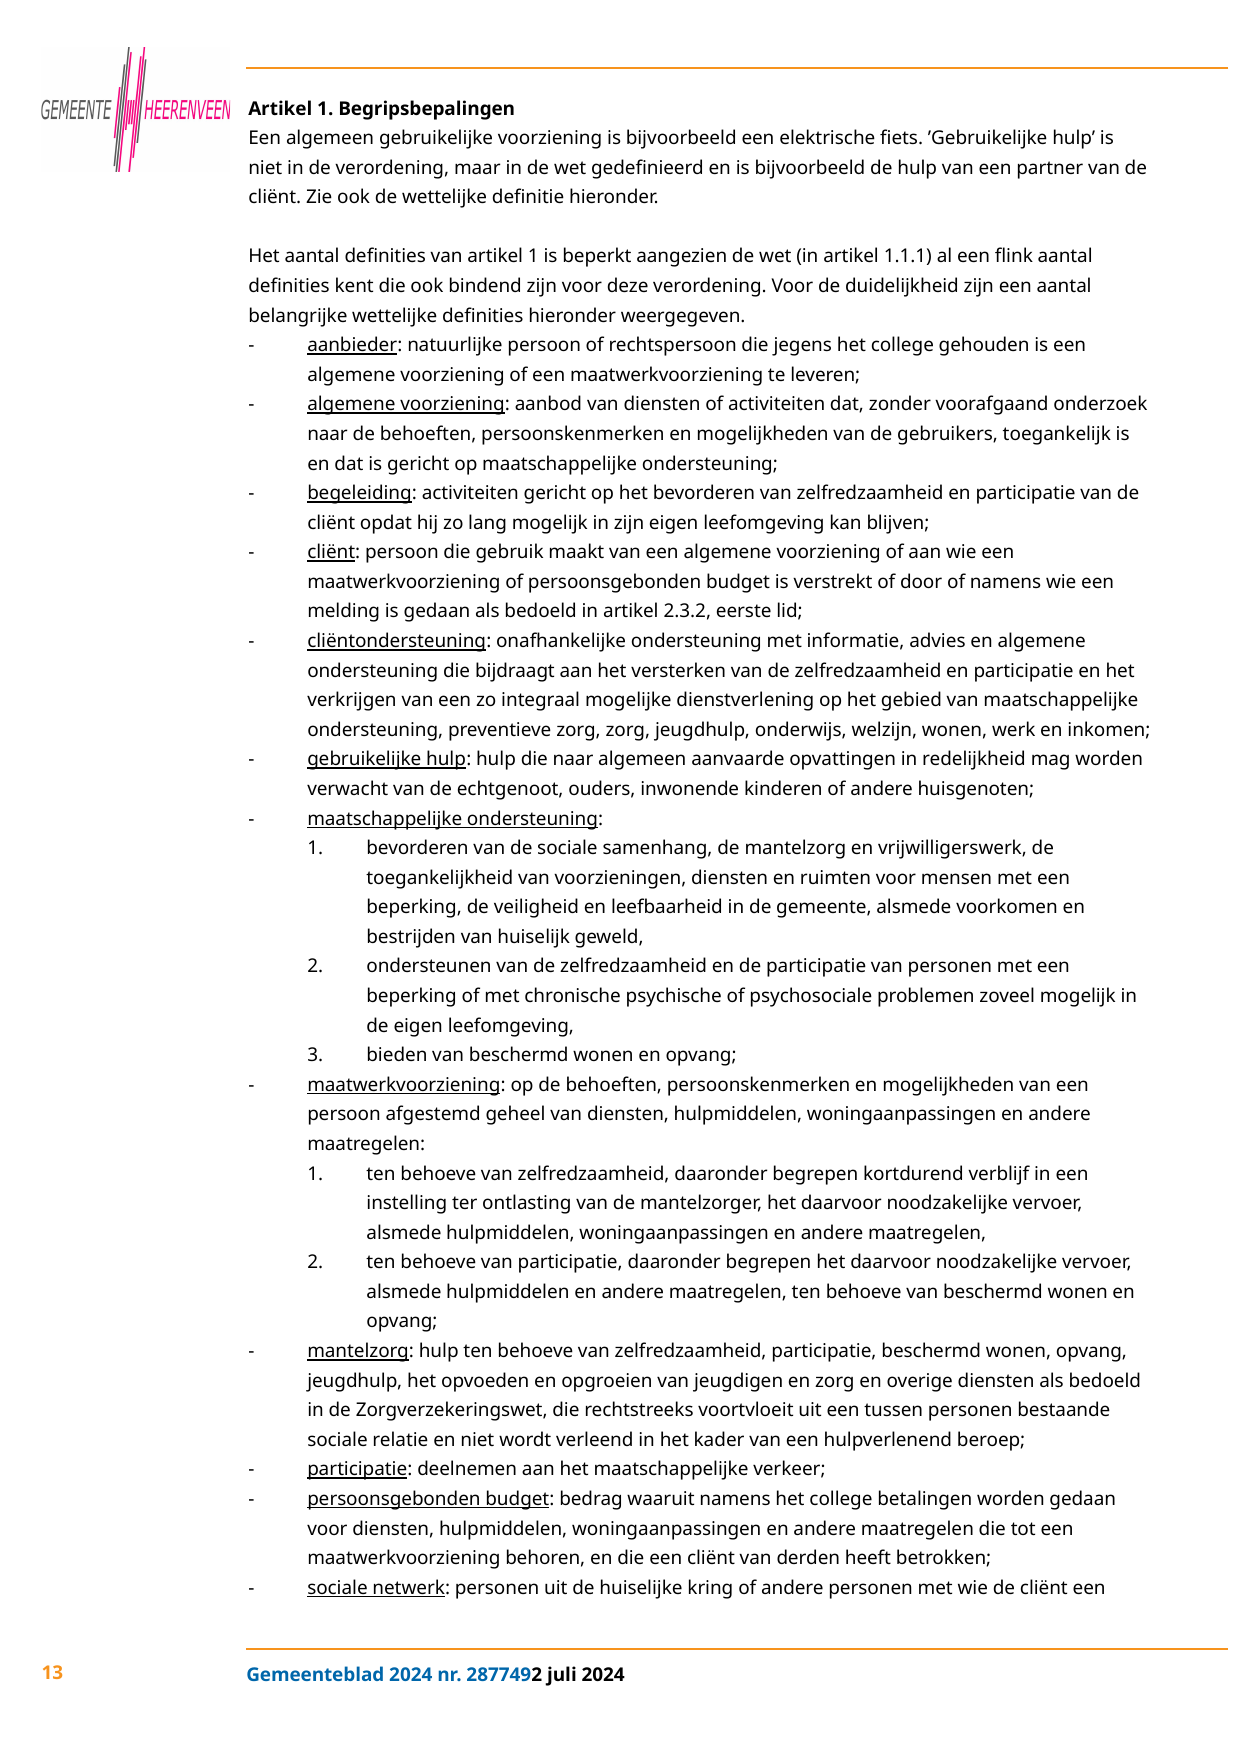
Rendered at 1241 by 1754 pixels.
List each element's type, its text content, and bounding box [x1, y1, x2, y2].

list cliënt: persoon die gebruik maakt van een algemene voorziening of aan wie een maatwerkvoorziening of persoonsgebonden budget is verstrekt of door of namens wie een melding is gedaan als bedoeld in artikel 2.3.2, eerste lid; [248, 538, 1152, 623]
list mantelzorg: hulp ten behoeve van zelfredzaamheid, participatie, beschermd wonen, opvang, jeugdhulp, het opvoeden en opgroeien van jeugdigen en zorg en overige diensten als bedoeld in de Zorgverzekeringswet, die rechtstreeks voortvloeit uit een tussen personen bestaande sociale relatie en niet wordt verleend in het kader van een hulpverlenend beroep; [248, 1337, 1152, 1452]
text Het aantal definities van artikel 1 is beperkt aangezien de wet (in artikel 1.1.1) al een flink aantal definities kent die ook bindend zijn voor deze verordening. Voor de duidelijkheid zijn een aantal belangrijke wettelijke definities hieronder weergegeven. [248, 243, 1152, 328]
list maatschappelijke ondersteuning: [248, 805, 1152, 831]
list ten behoeve van participatie, daaronder begrepen het daarvoor noodzakelijke vervoer, alsmede hulpmiddelen en andere maatregelen, ten behoeve van beschermd wonen en opvang; [307, 1248, 1152, 1333]
list gebruikelijke hulp: hulp die naar algemeen aanvaarde opvattingen in redelijkheid mag worden verwacht van de echtgenoot, ouders, inwonende kinderen of andere huisgenoten; [248, 746, 1152, 801]
list maatwerkvoorziening: op de behoeften, persoonskenmerken en mogelijkheden van een persoon afgestemd geheel van diensten, hulpmiddelen, woningaanpassingen en andere maatregelen: [248, 1071, 1152, 1156]
list begeleiding: activiteiten gericht op het bevorderen van zelfredzaamheid en participatie van de cliënt opdat hij zo lang mogelijk in zijn eigen leefomgeving kan blijven; [248, 479, 1152, 535]
list aanbieder: natuurlijke persoon of rechtspersoon die jegens het college gehouden is een algemene voorziening of een maatwerkvoorziening te leveren; [248, 331, 1152, 387]
text Artikel 1. Begripsbepalingen [248, 95, 1152, 121]
list bevorderen van de sociale samenhang, de mantelzorg en vrijwilligerswerk, de toegankelijkheid van voorzieningen, diensten en ruimten voor mensen met een beperking, de veiligheid en leefbaarheid in de gemeente, alsmede voorkomen en bestrijden van huiselijk geweld, [307, 834, 1152, 949]
list algemene voorziening: aanbod van diensten of activiteiten dat, zonder voorafgaand onderzoek naar de behoeften, persoonskenmerken en mogelijkheden van de gebruikers, toegankelijk is en dat is gericht op maatschappelijke ondersteuning; [248, 391, 1152, 476]
list persoonsgebonden budget: bedrag waaruit namens het college betalingen worden gedaan voor diensten, hulpmiddelen, woningaanpassingen en andere maatregelen die tot een maatwerkvoorziening behoren, en die een cliënt van derden heeft betrokken; [248, 1485, 1152, 1570]
list ten behoeve van zelfredzaamheid, daaronder begrepen kortdurend verblijf in een instelling ter ontlasting van de mantelzorger, het daarvoor noodzakelijke vervoer, alsmede hulpmiddelen, woningaanpassingen en andere maatregelen, [307, 1160, 1152, 1245]
list participatie: deelnemen aan het maatschappelijke verkeer; [248, 1456, 1152, 1481]
text Een algemeen gebruikelijke voorziening is bijvoorbeeld een elektrische fiets. ’Gebruikelijke hulp’ is niet in de verordening, maar in de wet gedefinieerd en is bijvoorbeeld de hulp van een partner van de cliënt. Zie ook de wettelijke definitie hieronder. [248, 124, 1152, 209]
list cliëntondersteuning: onafhankelijke ondersteuning met informatie, advies en algemene ondersteuning die bijdraagt aan het versterken van de zelfredzaamheid en participatie en het verkrijgen van een zo integraal mogelijke dienstverlening op het gebied van maatschappelijke ondersteuning, preventieve zorg, zorg, jeugdhulp, onderwijs, welzijn, wonen, werk en inkomen; [248, 627, 1152, 742]
picture [41, 47, 231, 172]
list ondersteunen van de zelfredzaamheid en de participatie van personen met een beperking of met chronische psychische of psychosociale problemen zoveel mogelijk in de eigen leefomgeving, [307, 953, 1152, 1038]
list sociale netwerk: personen uit de huiselijke kring of andere personen met wie de cliënt een [248, 1574, 1152, 1600]
list bieden van beschermd wonen en opvang; [307, 1041, 1152, 1067]
